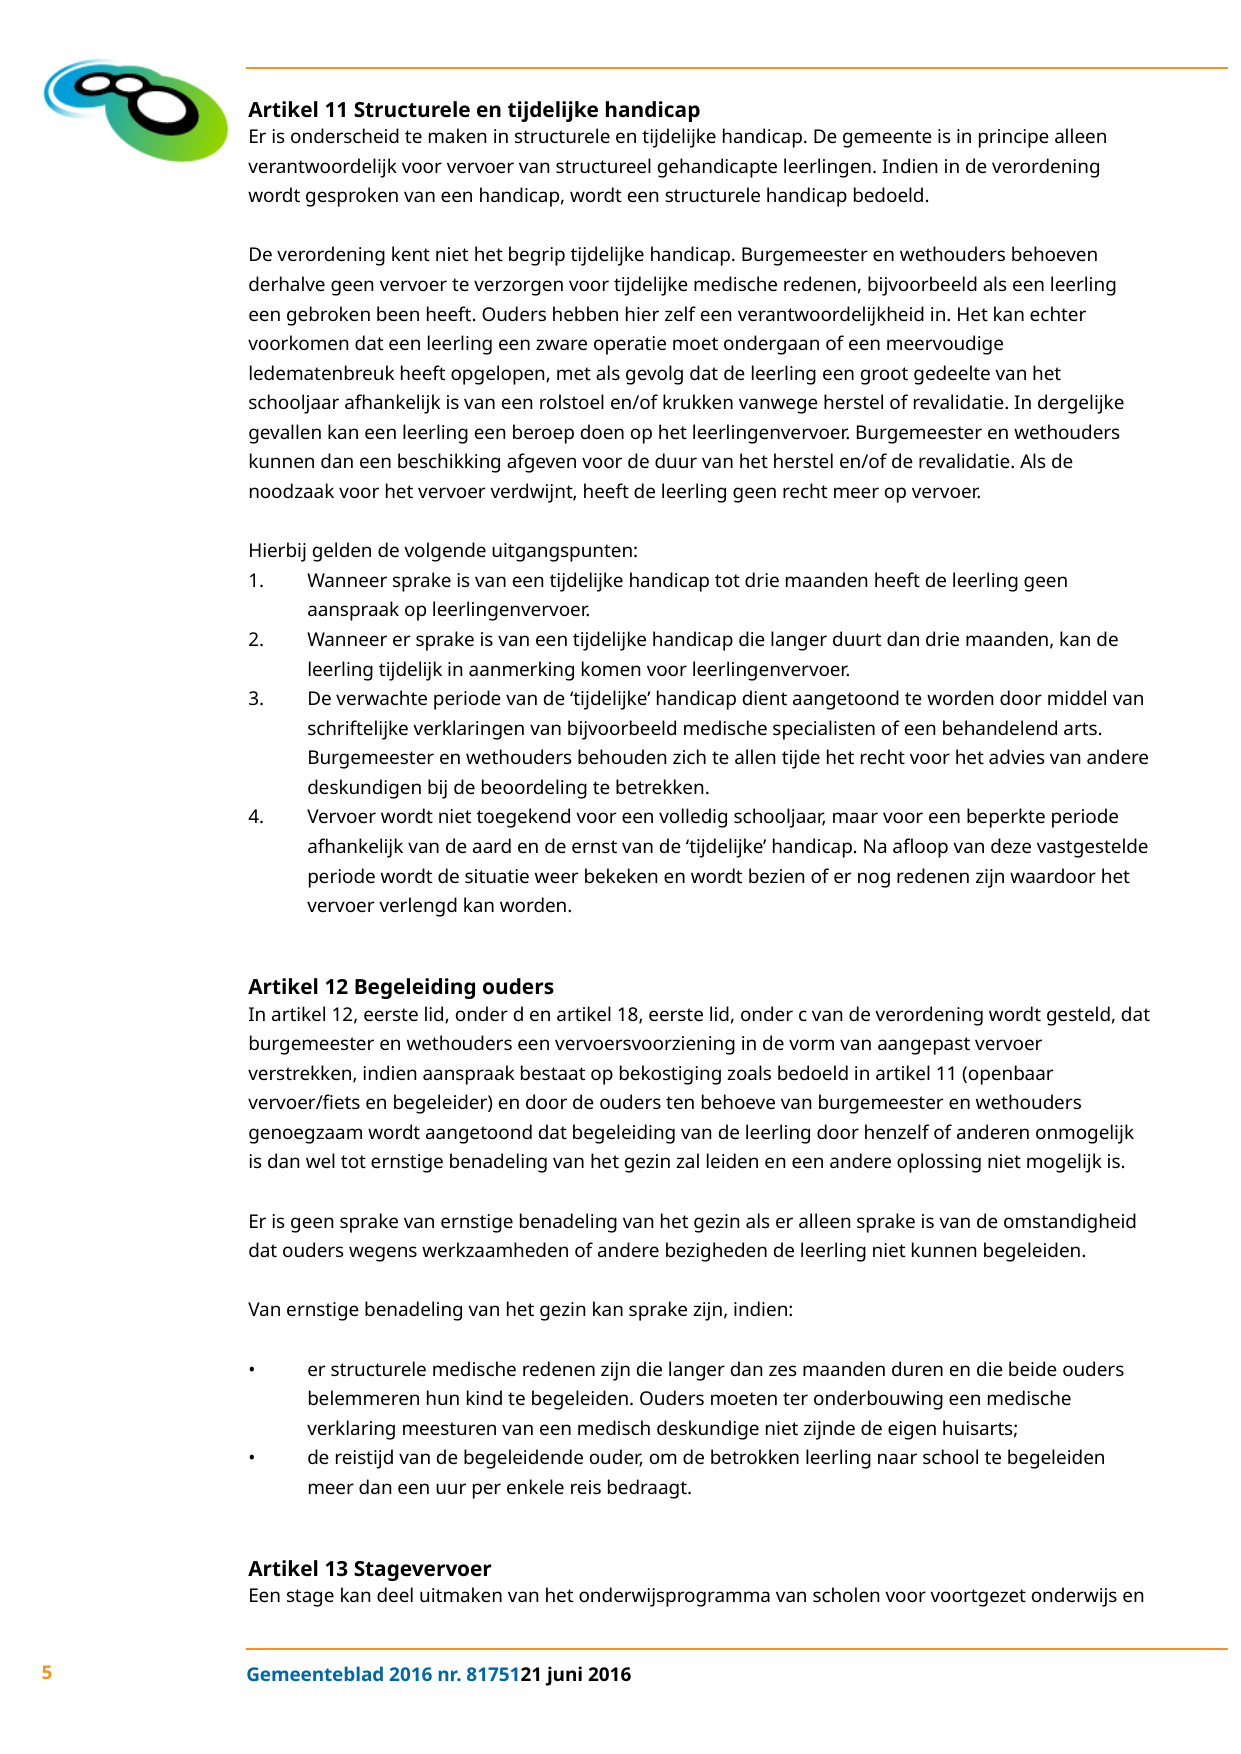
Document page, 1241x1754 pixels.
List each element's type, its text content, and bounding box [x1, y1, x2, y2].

picture [41, 47, 231, 172]
text Een stage kan deel uitmaken van het onderwijsprogramma van scholen voor voortgezet onderwijs en [248, 1583, 1152, 1608]
text In artikel 12, eerste lid, onder d en artikel 18, eerste lid, onder c van de verordening wordt gesteld, dat burgemeester en wethouders een vervoersvoorziening in de vorm van aangepast vervoer verstrekken, indien aanspraak bestaat op bekostiging zoals bedoeld in artikel 11 (openbaar vervoer/fiets en begeleider) en door de ouders ten behoeve van burgemeester en wethouders genoegzaam wordt aangetoond dat begeleiding van de leerling door henzelf of anderen onmogelijk is dan wel tot ernstige benadeling van het gezin zal leiden en een andere oplossing niet mogelijk is. [248, 1001, 1152, 1174]
text Artikel 13 Stagevervoer [248, 1554, 1152, 1583]
text Er is geen sprake van ernstige benadeling van het gezin als er alleen sprake is van de omstandigheid dat ouders wegens werkzaamheden of andere bezigheden de leerling niet kunnen begeleiden. [248, 1208, 1152, 1263]
text Artikel 11 Structurele en tijdelijke handicap [248, 95, 1152, 123]
text Artikel 12 Begeleiding ouders [248, 972, 1152, 1001]
list Vervoer wordt niet toegekend voor een volledig schooljaar, maar voor een beperkte periode afhankelijk van de aard en de ernst van de ‘tijdelijke’ handicap. Na afloop van deze vastgestelde periode wordt de situatie weer bekeken en wordt bezien of er nog redenen zijn waardoor het vervoer verlengd kan worden. [248, 804, 1152, 918]
text Van ernstige benadeling van het gezin kan sprake zijn, indien: [248, 1297, 1152, 1322]
text Hierbij gelden de volgende uitgangspunten: [248, 537, 1152, 563]
list er structurele medische redenen zijn die langer dan zes maanden duren en die beide ouders belemmeren hun kind te begeleiden. Ouders moeten ter onderbouwing een medische verklaring meesturen van een medisch deskundige niet zijnde de eigen huisarts; [248, 1356, 1152, 1441]
text Er is onderscheid te maken in structurele en tijdelijke handicap. De gemeente is in principe alleen verantwoordelijk voor vervoer van structureel gehandicapte leerlingen. Indien in de verordening wordt gesproken van een handicap, wordt een structurele handicap bedoeld. [248, 123, 1152, 208]
list De verwachte periode van de ‘tijdelijke’ handicap dient aangetoond te worden door middel van schriftelijke verklaringen van bijvoorbeeld medische specialisten of een behandelend arts. Burgemeester en wethouders behouden zich te allen tijde het recht voor het advies van andere deskundigen bij de beoordeling te betrekken. [248, 685, 1152, 800]
list de reistijd van de begeleidende ouder, om de betrokken leerling naar school te begeleiden meer dan een uur per enkele reis bedraagt. [248, 1444, 1152, 1500]
text De verordening kent niet het begrip tijdelijke handicap. Burgemeester en wethouders behoeven derhalve geen vervoer te verzorgen voor tijdelijke medische redenen, bijvoorbeeld als een leerling een gebroken been heeft. Ouders hebben hier zelf een verantwoordelijkheid in. Het kan echter voorkomen dat een leerling een zware operatie moet ondergaan of een meervoudige ledematenbreuk heeft opgelopen, met als gevolg dat de leerling een groot gedeelte van het schooljaar afhankelijk is van een rolstoel en/of krukken vanwege herstel of revalidatie. In dergelijke gevallen kan een leerling een beroep doen op het leerlingenvervoer. Burgemeester en wethouders kunnen dan een beschikking afgeven voor de duur van het herstel en/of de revalidatie. Als de noodzaak voor het vervoer verdwijnt, heeft de leerling geen recht meer op vervoer. [248, 242, 1152, 504]
list Wanneer sprake is van een tijdelijke handicap tot drie maanden heeft de leerling geen aanspraak op leerlingenvervoer. [248, 567, 1152, 622]
list Wanneer er sprake is van een tijdelijke handicap die langer duurt dan drie maanden, kan de leerling tijdelijk in aanmerking komen voor leerlingenvervoer. [248, 626, 1152, 681]
